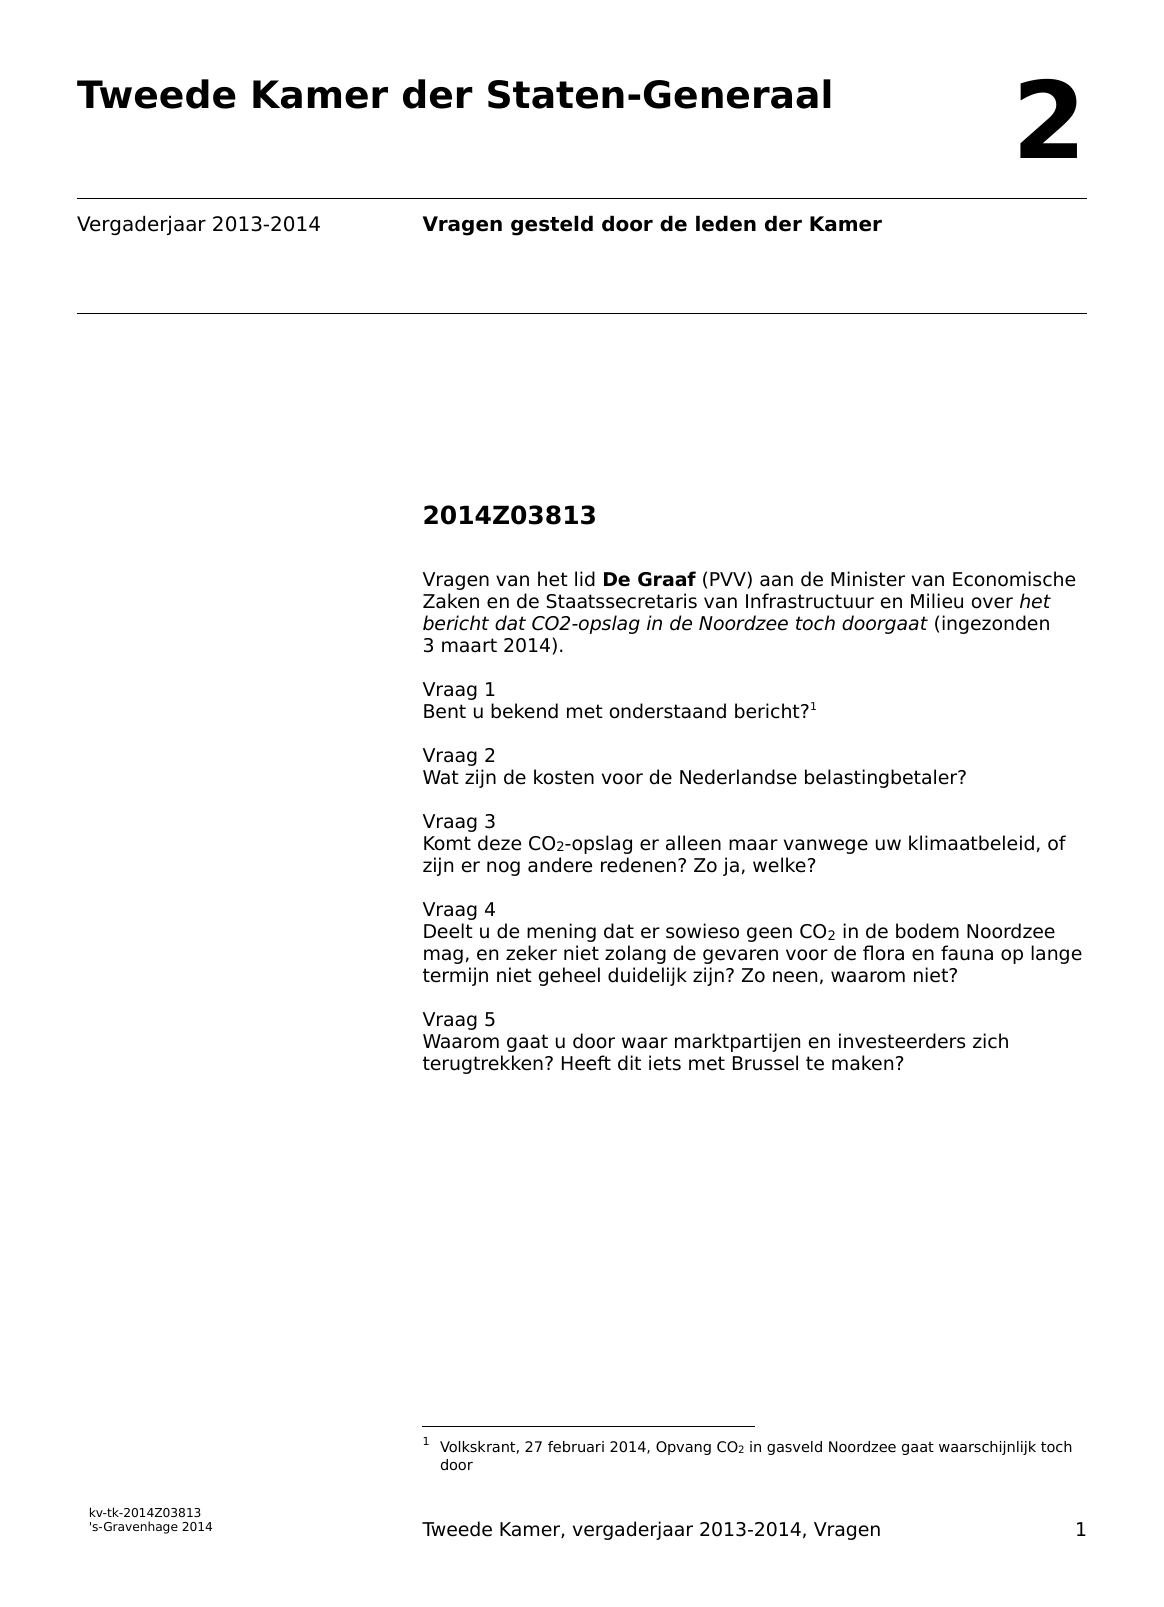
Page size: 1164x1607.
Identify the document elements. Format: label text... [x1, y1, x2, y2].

table_header 2 [886, 59, 1087, 198]
text Vragen van het lid De Graaf (PVV) aan de Minister van Economische Zaken en de Staatssecretaris van Infrastructuur en Milieu over het bericht dat CO2-opslag in de Noordzee toch doorgaat (ingezonden 3 maart 2014). [422, 569, 1087, 657]
text Vraag 2 [422, 745, 1087, 767]
text Waarom gaat u door waar marktpartijen en investeerders zich terugtrekken? Heeft dit iets met Brussel te maken? [422, 1031, 1087, 1075]
text Vraag 5 [422, 1009, 1087, 1031]
text Komt deze CO2-opslag er alleen maar vanwege uw klimaatbeleid, of zijn er nog andere redenen? Zo ja, welke? [422, 833, 1087, 877]
text 2014Z03813 [422, 501, 1087, 531]
text Wat zijn de kosten voor de Nederlandse belastingbetaler? [422, 767, 1087, 789]
text 's-Gravenhage 2014 [88, 1520, 323, 1534]
text kv-tk-2014Z03813 [88, 1506, 323, 1520]
text Vraag 1 [422, 679, 1087, 701]
table_header Tweede Kamer der Staten-Generaal [77, 59, 886, 198]
text Bent u bekend met onderstaand bericht? [422, 701, 1087, 723]
text Vraag 3 [422, 811, 1087, 833]
text Volkskrant, 27 februari 2014, Opvang CO2 in gasveld Noordzee gaat waarschijnlijk toch door [422, 1435, 1087, 1474]
text Deelt u de mening dat er sowieso geen CO2 in de bodem Noordzee mag, en zeker niet zolang de gevaren voor de flora en fauna op lange termijn niet geheel duidelijk zijn? Zo neen, waarom niet? [422, 921, 1087, 987]
table_cell Vergaderjaar 2013-2014 [77, 199, 422, 313]
text Vraag 4 [422, 899, 1087, 921]
table_cell Vragen gesteld door de leden der Kamer [422, 199, 1087, 313]
